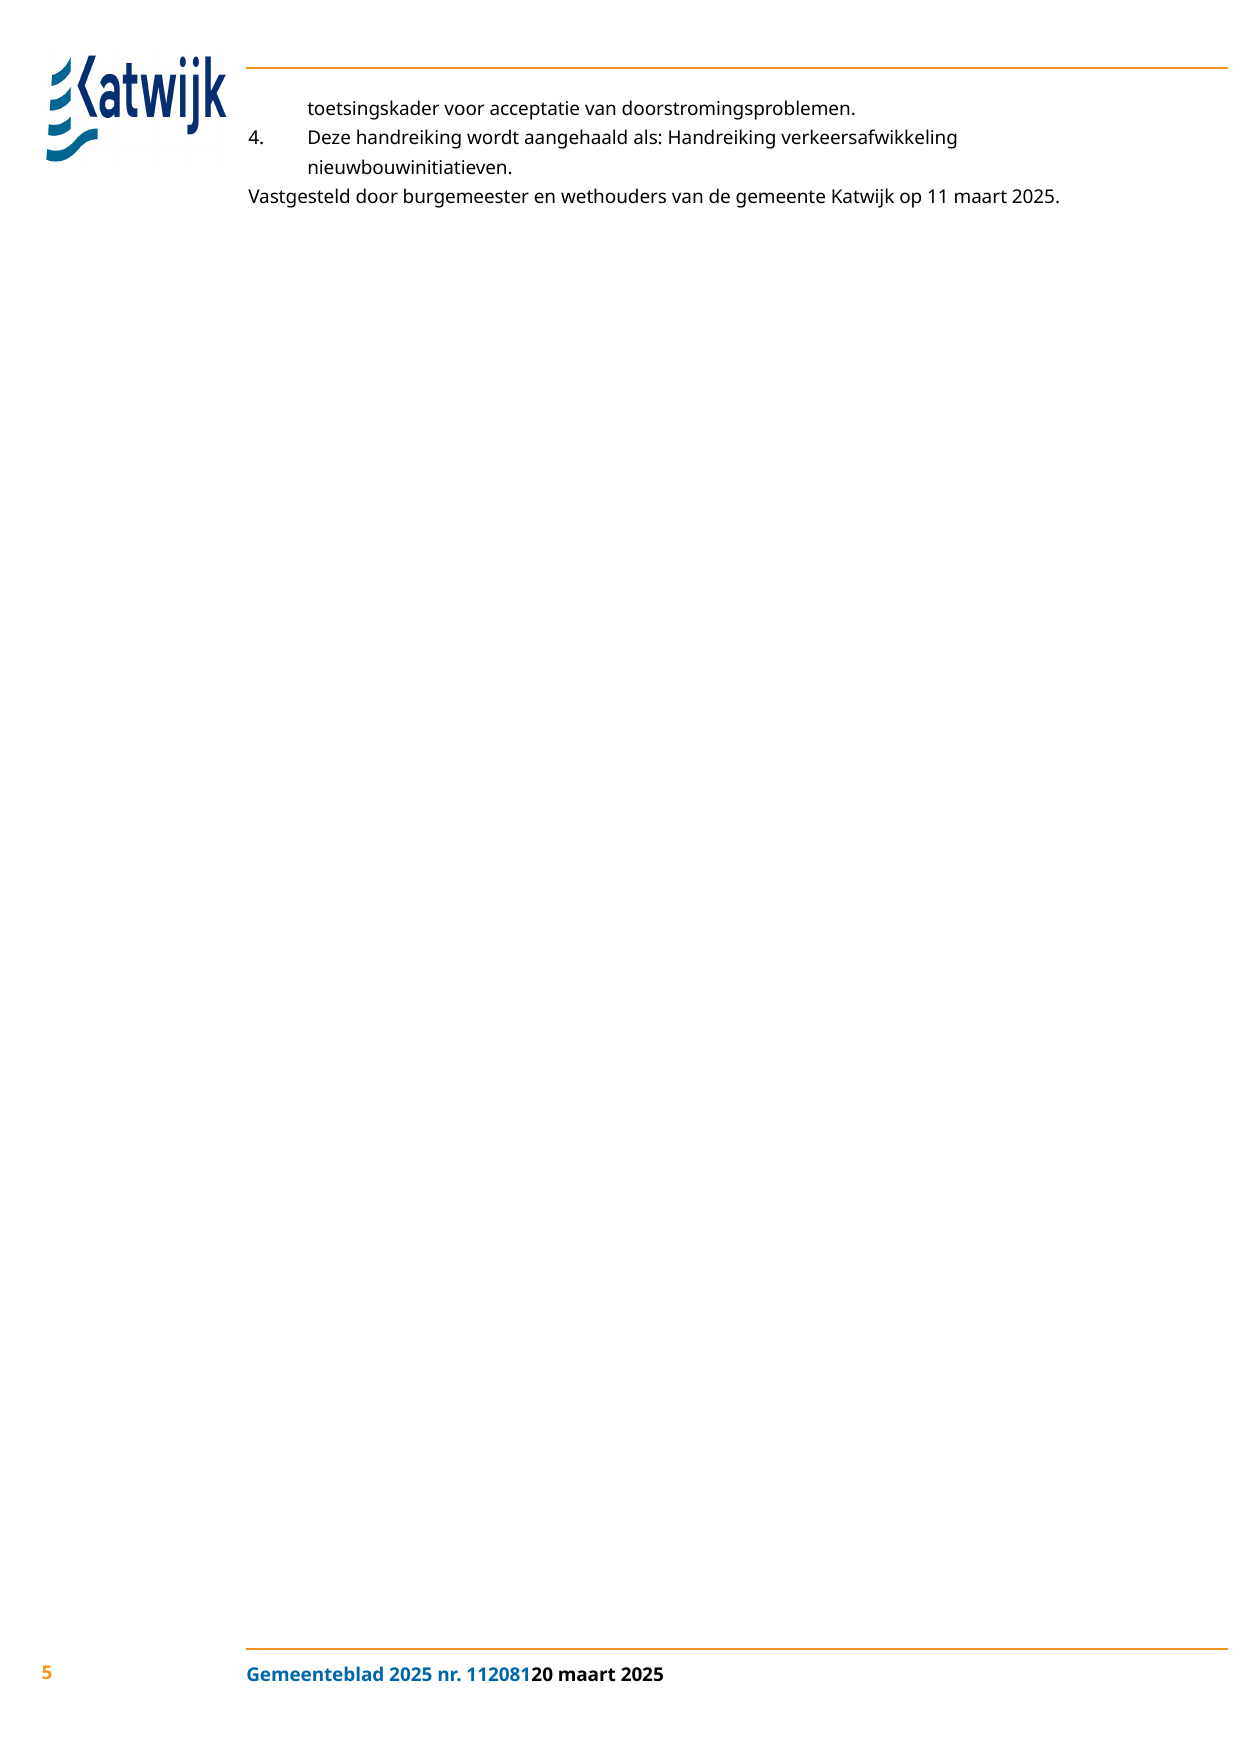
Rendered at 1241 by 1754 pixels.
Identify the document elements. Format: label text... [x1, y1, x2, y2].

list Deze handreiking wordt aangehaald als: Handreiking verkeersafwikkeling nieuwbouwinitiatieven. [248, 124, 1152, 180]
picture [41, 47, 231, 172]
list toetsingskader voor acceptatie van doorstromingsproblemen. [248, 95, 1152, 121]
text Vastgesteld door burgemeester en wethouders van de gemeente Katwijk op 11 maart 2025. [248, 183, 1152, 209]
